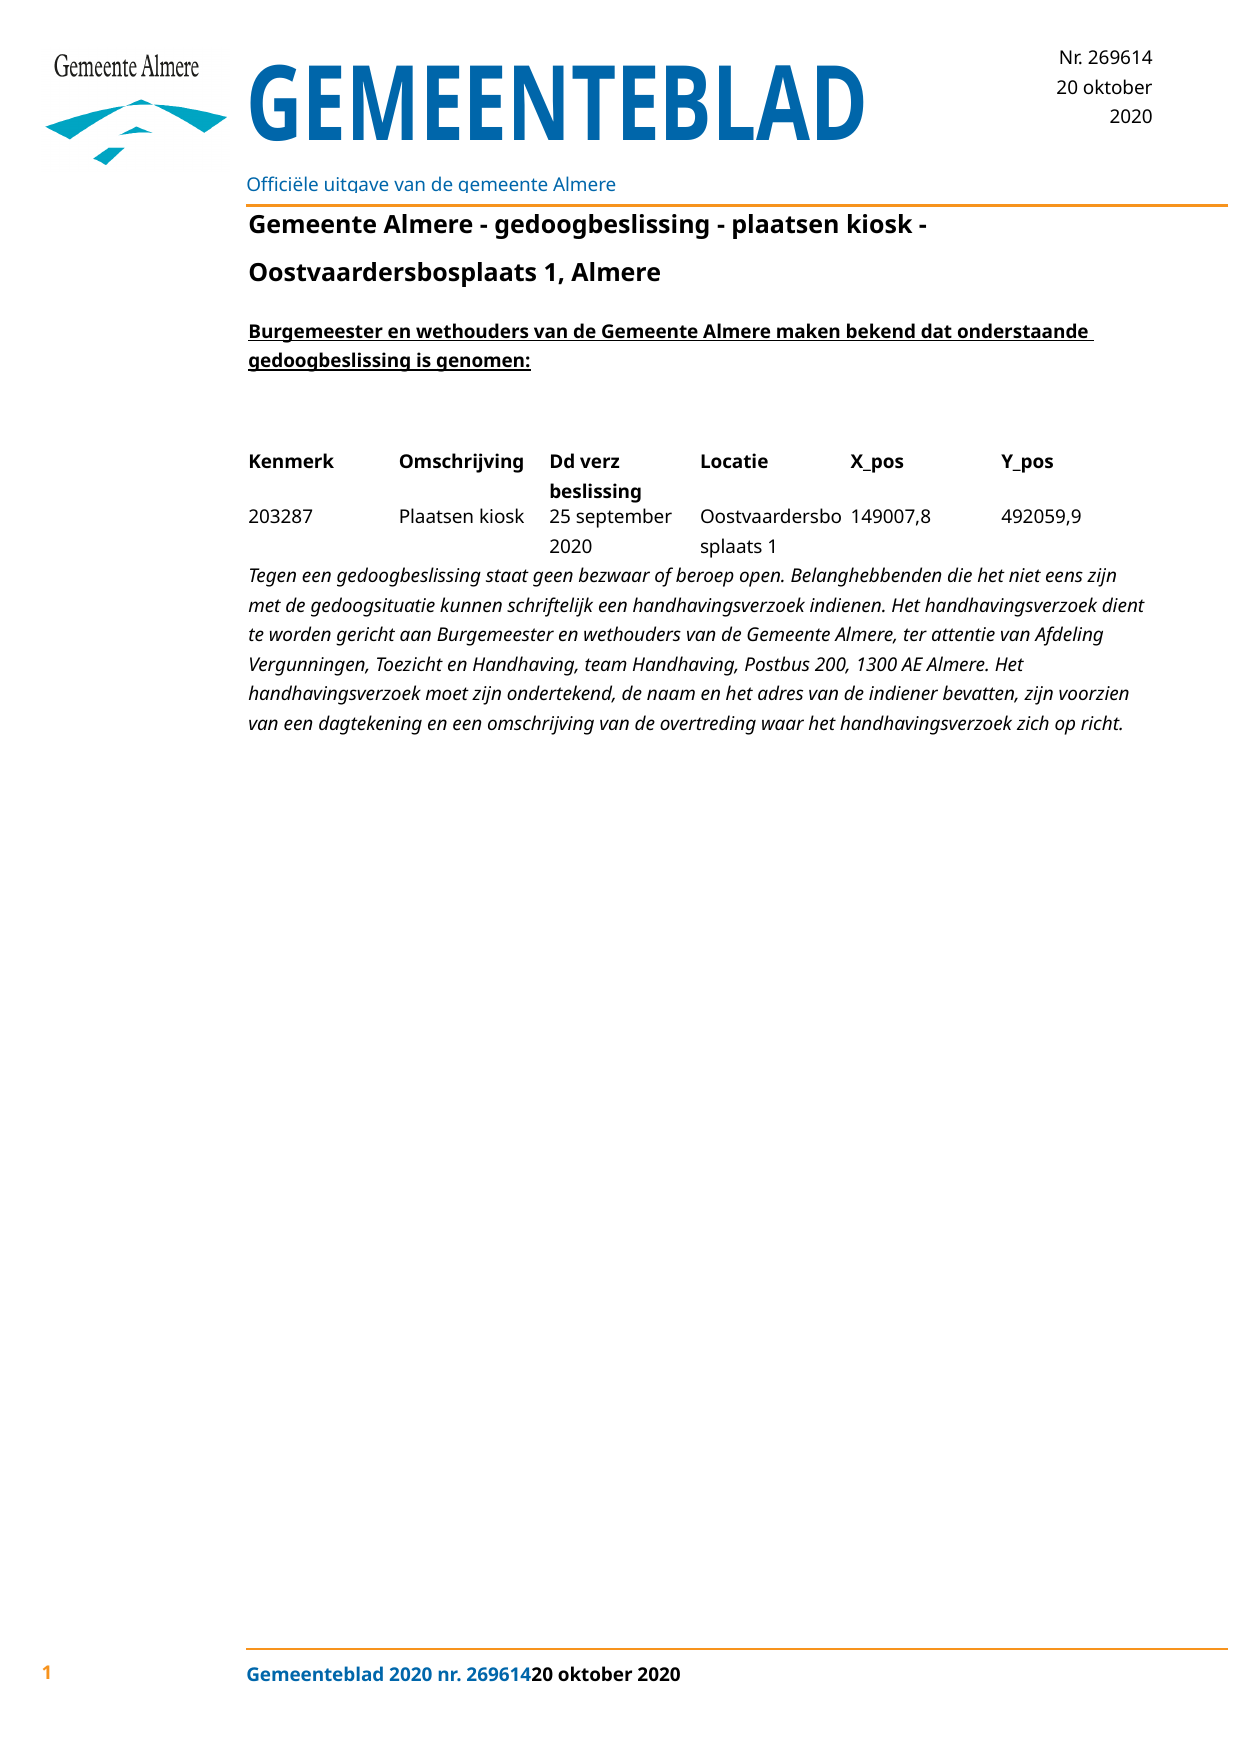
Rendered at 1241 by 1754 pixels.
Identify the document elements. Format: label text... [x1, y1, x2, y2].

picture [41, 47, 231, 172]
table_header Y_pos [1001, 449, 1152, 504]
table_header Omschrijving [399, 449, 549, 504]
table_header Locatie [700, 449, 850, 504]
table_cell Plaatsen kiosk [399, 504, 549, 559]
table_cell 203287 [248, 504, 398, 559]
text Tegen een gedoogbeslissing staat geen bezwaar of beroep open. Belanghebbenden die het niet eens zijn met de gedoogsituatie kunnen schriftelijk een handhavingsverzoek indienen. Het handhavingsverzoek dient te worden gericht aan Burgemeester en wethouders van de Gemeente Almere, ter attentie van Afdeling Vergunningen, Toezicht en Handhaving, team Handhaving, Postbus 200, 1300 AE Almere. Het handhavingsverzoek moet zijn ondertekend, de naam en het adres van de indiener bevatten, zijn voorzien van een dagtekening en een omschrijving van de overtreding waar het handhavingsverzoek zich op richt. [248, 562, 1152, 736]
text Burgemeester en wethouders van de Gemeente Almere maken bekend dat onderstaande gedoogbeslissing is genomen: [248, 318, 1152, 373]
table_header Dd verz beslissing [549, 449, 700, 504]
table_header Kenmerk [248, 449, 398, 504]
table_cell Oostvaardersbosplaats 1 [700, 504, 850, 559]
table_cell 149007,8 [850, 504, 1001, 559]
table_cell 492059,9 [1001, 504, 1152, 559]
table_header X_pos [850, 449, 1001, 504]
text Gemeente Almere - gedoogbeslissing - plaatsen kiosk - Oostvaardersbosplaats 1, Almere [248, 207, 1152, 288]
table_cell 25 september 2020 [549, 504, 700, 559]
